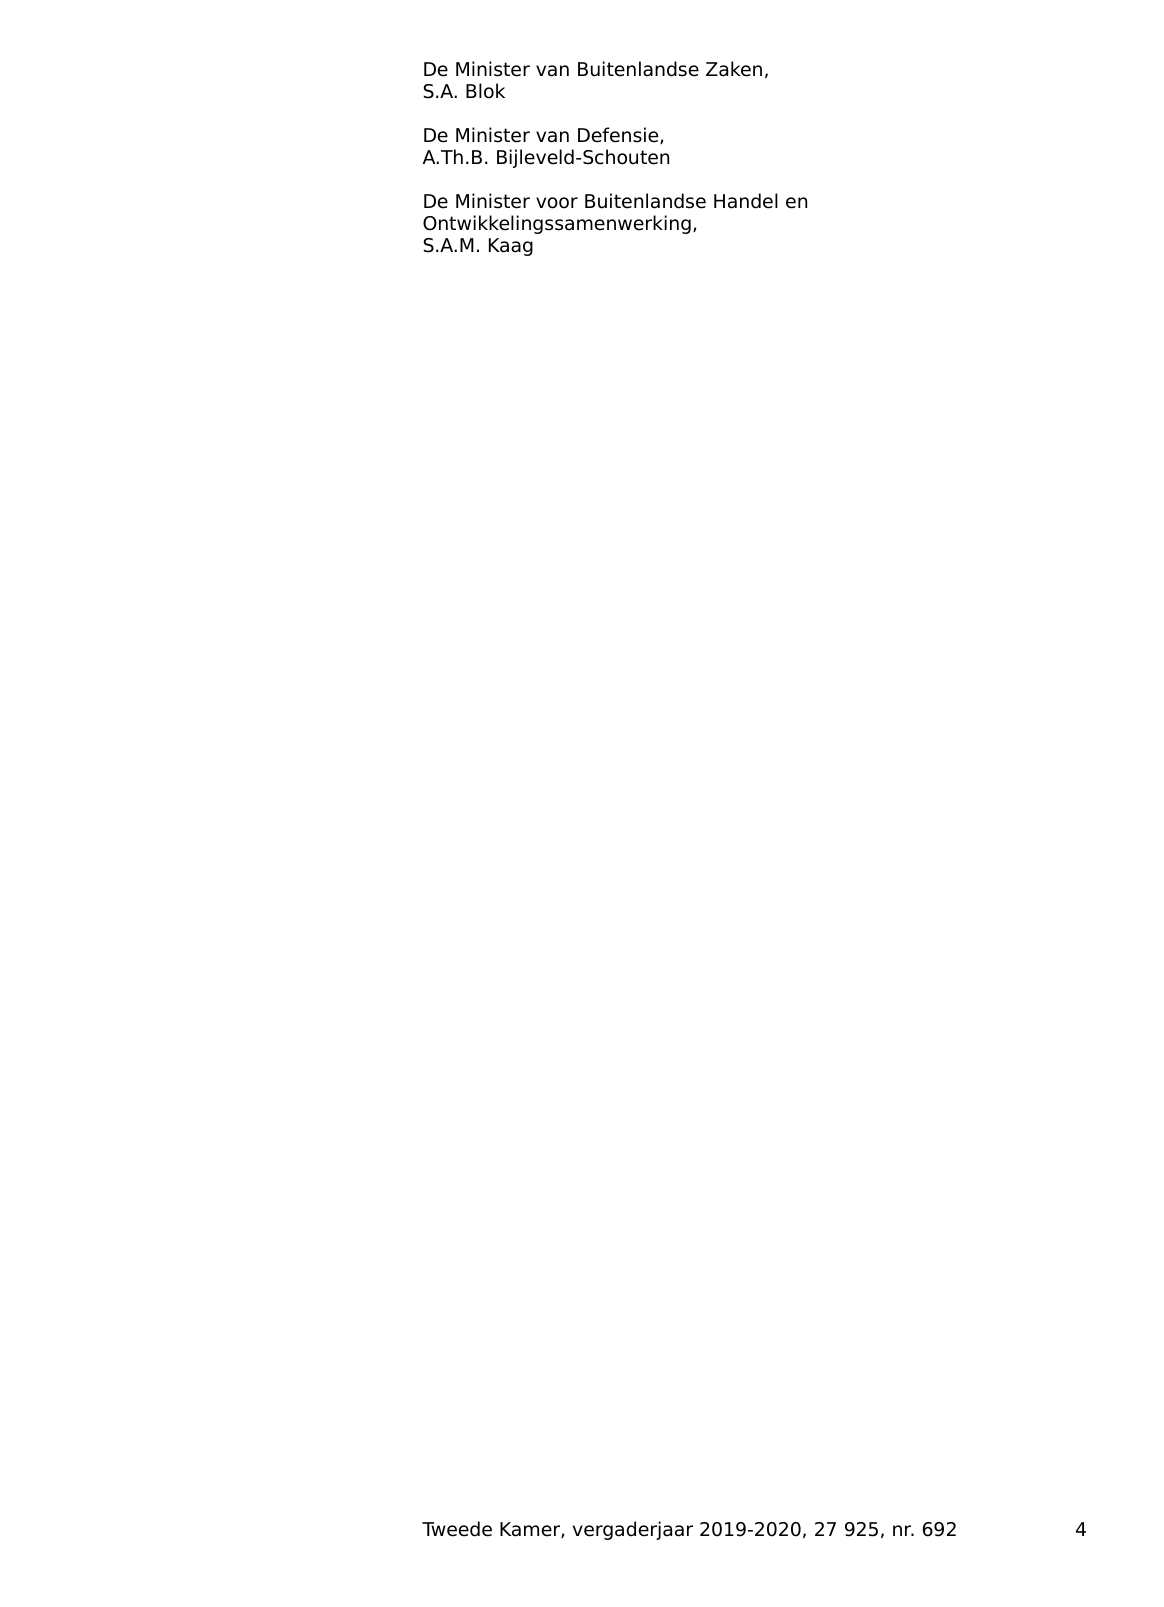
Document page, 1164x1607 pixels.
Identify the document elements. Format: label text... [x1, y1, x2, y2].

text De Minister voor Buitenlandse Handel en Ontwikkelingssamenwerking, S.A.M. Kaag [422, 191, 1087, 257]
text De Minister van Buitenlandse Zaken, S.A. Blok [422, 59, 1087, 103]
text De Minister van Defensie, A.Th.B. Bijleveld-Schouten [422, 125, 1087, 169]
